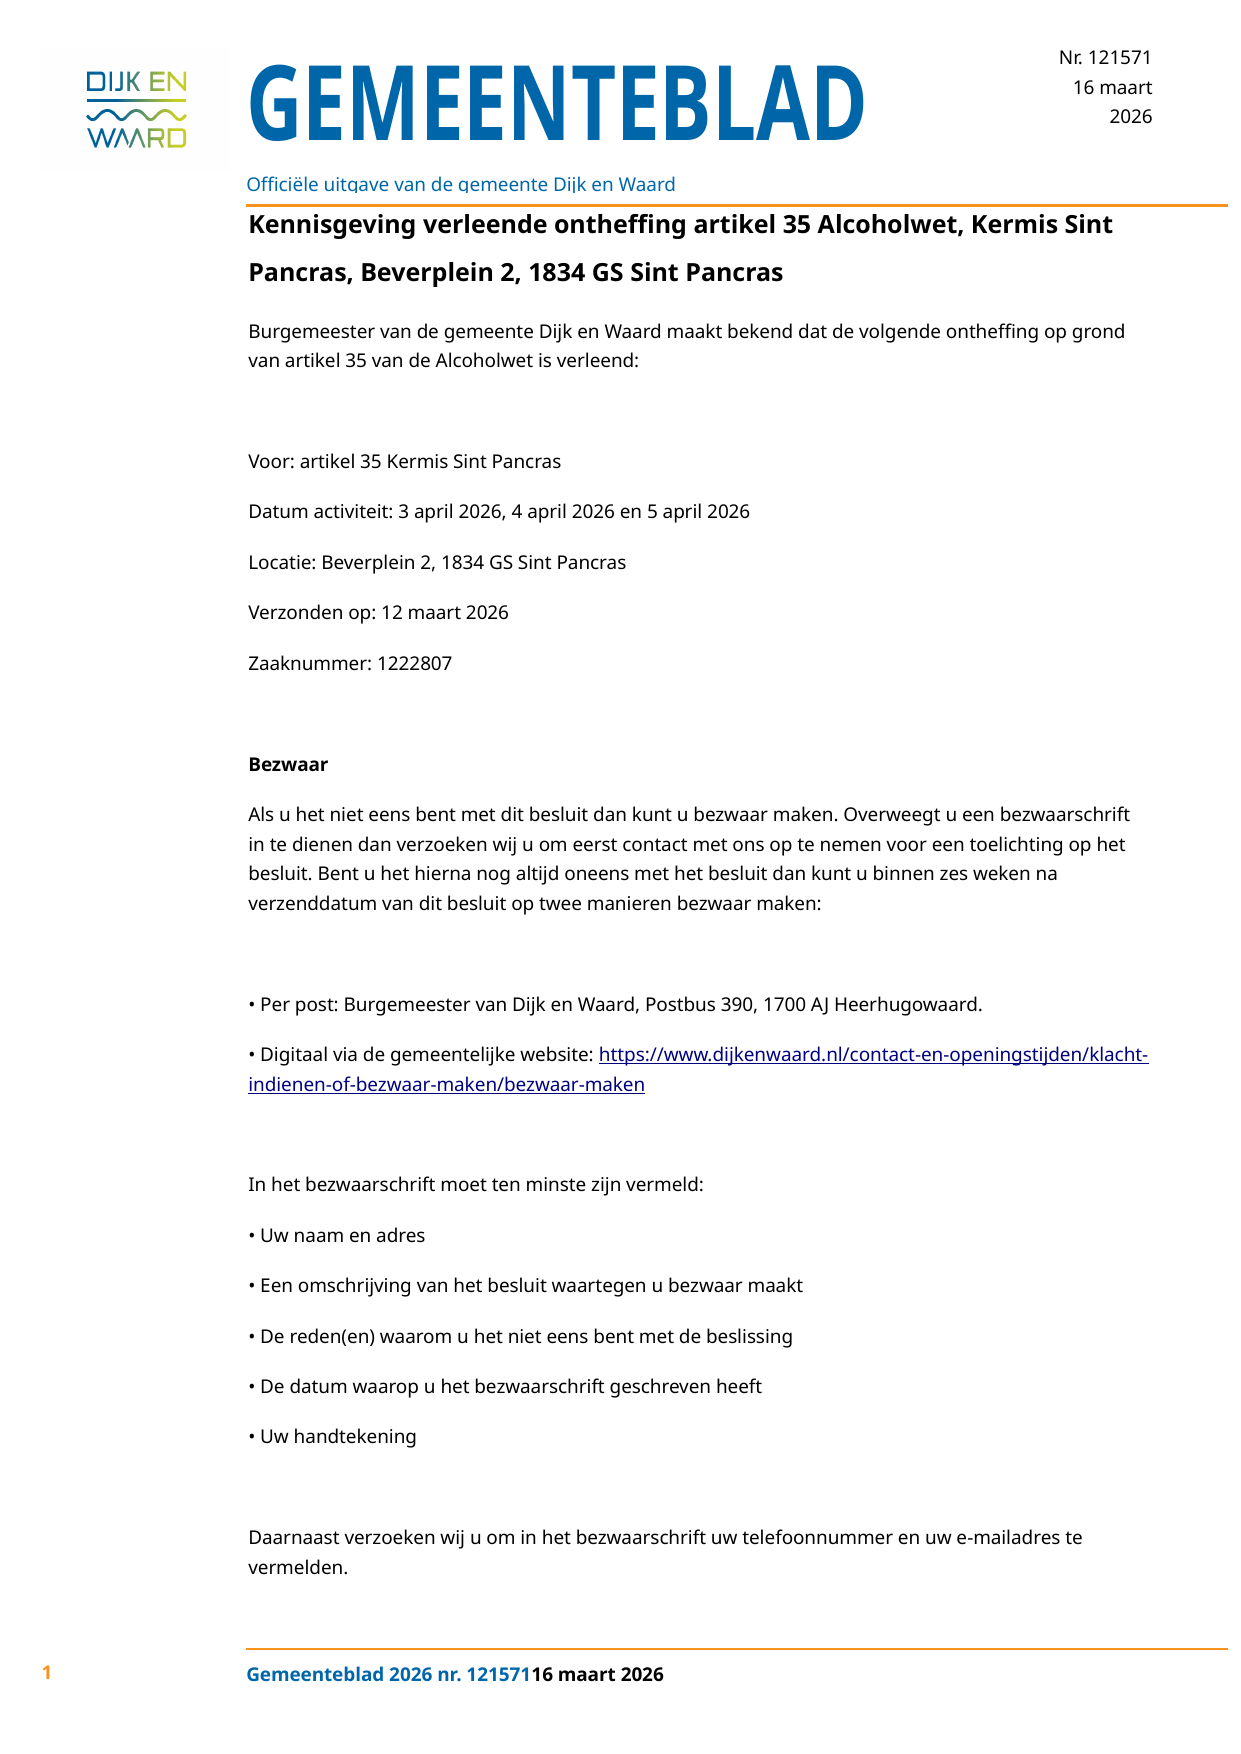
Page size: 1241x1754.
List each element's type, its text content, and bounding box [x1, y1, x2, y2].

text Zaaknummer: 1222807 [248, 650, 1152, 676]
text Locatie: Beverplein 2, 1834 GS Sint Pancras [248, 549, 1152, 575]
text Als u het niet eens bent met dit besluit dan kunt u bezwaar maken. Overweegt u een bezwaarschrift in te dienen dan verzoeken wij u om eerst contact met ons op te nemen voor een toelichting op het besluit. Bent u het hierna nog altijd oneens met het besluit dan kunt u binnen zes weken na verzenddatum van dit besluit op twee manieren bezwaar maken: [248, 801, 1152, 916]
text Daarnaast verzoeken wij u om in het bezwaarschrift uw telefoonnummer en uw e-mailadres te vermelden. [248, 1524, 1152, 1580]
text Bezwaar [248, 751, 1152, 777]
text Kennisgeving verleende ontheffing artikel 35 Alcoholwet, Kermis Sint Pancras, Beverplein 2, 1834 GS Sint Pancras [248, 207, 1152, 288]
text • De datum waarop u het bezwaarschrift geschreven heeft [248, 1373, 1152, 1399]
text Verzonden op: 12 maart 2026 [248, 599, 1152, 625]
picture [41, 47, 231, 172]
text • Uw handtekening [248, 1424, 1152, 1449]
text In het bezwaarschrift moet ten minste zijn vermeld: [248, 1172, 1152, 1197]
text • Uw naam en adres [248, 1222, 1152, 1248]
text • Digitaal via de gemeentelijke website: https://www.dijkenwaard.nl/contact-en-openingstijden/klacht-indienen-of-bezwaar-maken/bezwaar-maken [248, 1041, 1152, 1097]
text • Een omschrijving van het besluit waartegen u bezwaar maakt [248, 1272, 1152, 1298]
text Voor: artikel 35 Kermis Sint Pancras [248, 448, 1152, 474]
text Datum activiteit: 3 april 2026, 4 april 2026 en 5 april 2026 [248, 499, 1152, 524]
text Burgemeester van de gemeente Dijk en Waard maakt bekend dat de volgende ontheffing op grond van artikel 35 van de Alcoholwet is verleend: [248, 318, 1152, 373]
text • Per post: Burgemeester van Dijk en Waard, Postbus 390, 1700 AJ Heerhugowaard. [248, 991, 1152, 1017]
text • De reden(en) waarom u het niet eens bent met de beslissing [248, 1323, 1152, 1349]
